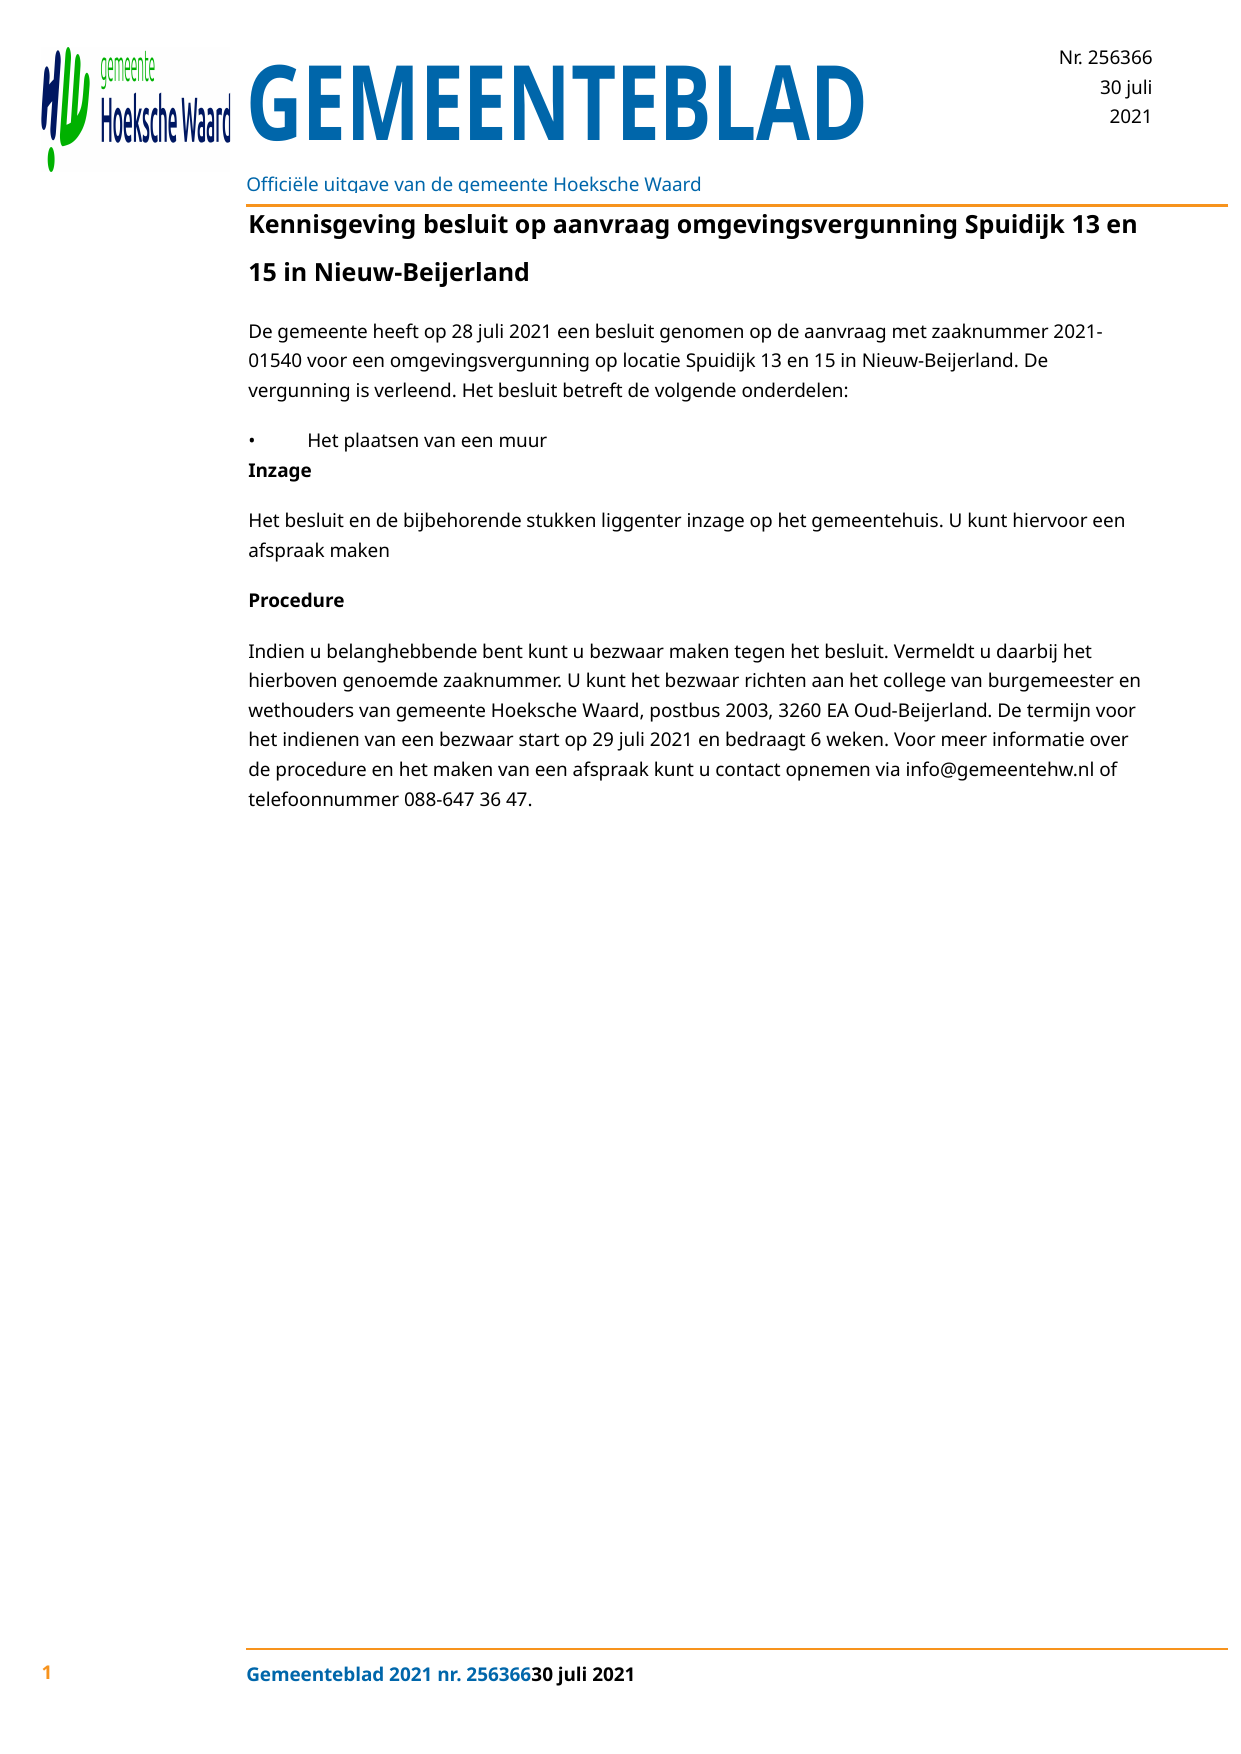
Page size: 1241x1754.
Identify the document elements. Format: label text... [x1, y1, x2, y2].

text Inzage [248, 457, 1152, 483]
text Het besluit en de bijbehorende stukken liggenter inzage op het gemeentehuis. U kunt hiervoor een afspraak maken [248, 507, 1152, 563]
text Indien u belanghebbende bent kunt u bezwaar maken tegen het besluit. Vermeldt u daarbij het hierboven genoemde zaaknummer. U kunt het bezwaar richten aan het college van burgemeester en wethouders van gemeente Hoeksche Waard, postbus 2003, 3260 EA Oud-Beijerland. De termijn voor het indienen van een bezwaar start op 29 juli 2021 en bedraagt 6 weken. Voor meer informatie over de procedure en het maken van een afspraak kunt u contact opnemen via info@gemeentehw.nl of telefoonnummer 088-647 36 47. [248, 638, 1152, 812]
text Procedure [248, 587, 1152, 613]
text De gemeente heeft op 28 juli 2021 een besluit genomen op de aanvraag met zaaknummer 2021-01540 voor een omgevingsvergunning op locatie Spuidijk 13 en 15 in Nieuw-Beijerland. De vergunning is verleend. Het besluit betreft de volgende onderdelen: [248, 318, 1152, 403]
text Kennisgeving besluit op aanvraag omgevingsvergunning Spuidijk 13 en 15 in Nieuw-Beijerland [248, 207, 1152, 288]
list Het plaatsen van een muur [248, 427, 1152, 453]
picture [41, 47, 231, 172]
